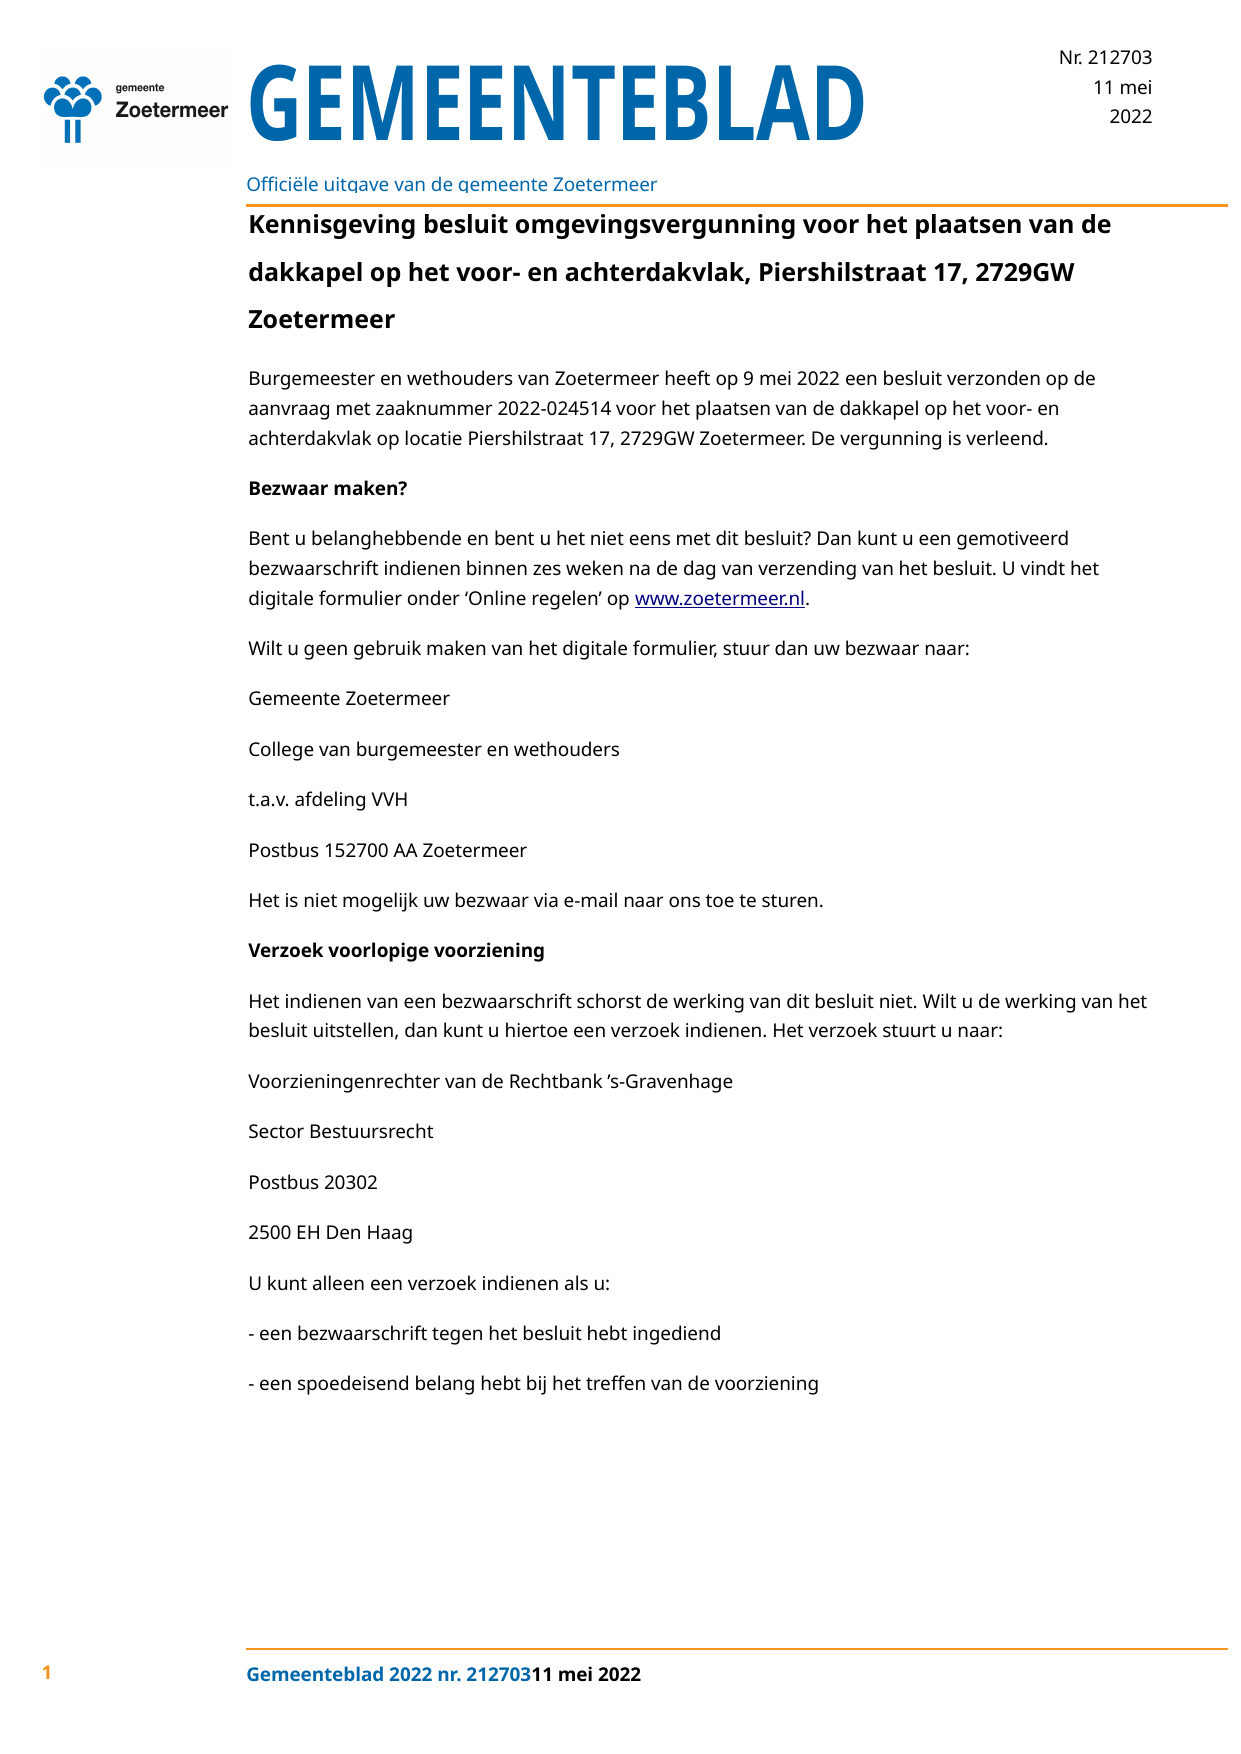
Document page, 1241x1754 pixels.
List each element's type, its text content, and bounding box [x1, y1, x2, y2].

text Burgemeester en wethouders van Zoetermeer heeft op 9 mei 2022 een besluit verzonden op de aanvraag met zaaknummer 2022-024514 voor het plaatsen van de dakkapel op het voor- en achterdakvlak op locatie Piershilstraat 17, 2729GW Zoetermeer. De vergunning is verleend. [248, 366, 1152, 450]
text Het is niet mogelijk uw bezwaar via e-mail naar ons toe te sturen. [248, 887, 1152, 913]
text Postbus 20302 [248, 1169, 1152, 1194]
picture [41, 47, 231, 172]
text Verzoek voorlopige voorziening [248, 938, 1152, 963]
text Postbus 152700 AA Zoetermeer [248, 837, 1152, 862]
text U kunt alleen een verzoek indienen als u: [248, 1270, 1152, 1295]
text - een bezwaarschrift tegen het besluit hebt ingediend [248, 1320, 1152, 1346]
text Gemeente Zoetermeer [248, 686, 1152, 711]
text College van burgemeester en wethouders [248, 736, 1152, 762]
text Bezwaar maken? [248, 475, 1152, 501]
text 2500 EH Den Haag [248, 1219, 1152, 1245]
text Bent u belanghebbende en bent u het niet eens met dit besluit? Dan kunt u een gemotiveerd bezwaarschrift indienen binnen zes weken na de dag van verzending van het besluit. U vindt het digitale formulier onder ‘Online regelen’ op www.zoetermeer.nl. [248, 526, 1152, 610]
text - een spoedeisend belang hebt bij het treffen van de voorziening [248, 1371, 1152, 1396]
text t.a.v. afdeling VVH [248, 786, 1152, 812]
text Voorzieningenrechter van de Rechtbank ’s-Gravenhage [248, 1068, 1152, 1094]
text Wilt u geen gebruik maken van het digitale formulier, stuur dan uw bezwaar naar: [248, 635, 1152, 661]
text Kennisgeving besluit omgevingsvergunning voor het plaatsen van de dakkapel op het voor- en achterdakvlak, Piershilstraat 17, 2729GW Zoetermeer [248, 207, 1152, 336]
text Het indienen van een bezwaarschrift schorst de werking van dit besluit niet. Wilt u de werking van het besluit uitstellen, dan kunt u hiertoe een verzoek indienen. Het verzoek stuurt u naar: [248, 988, 1152, 1043]
text Sector Bestuursrecht [248, 1118, 1152, 1144]
